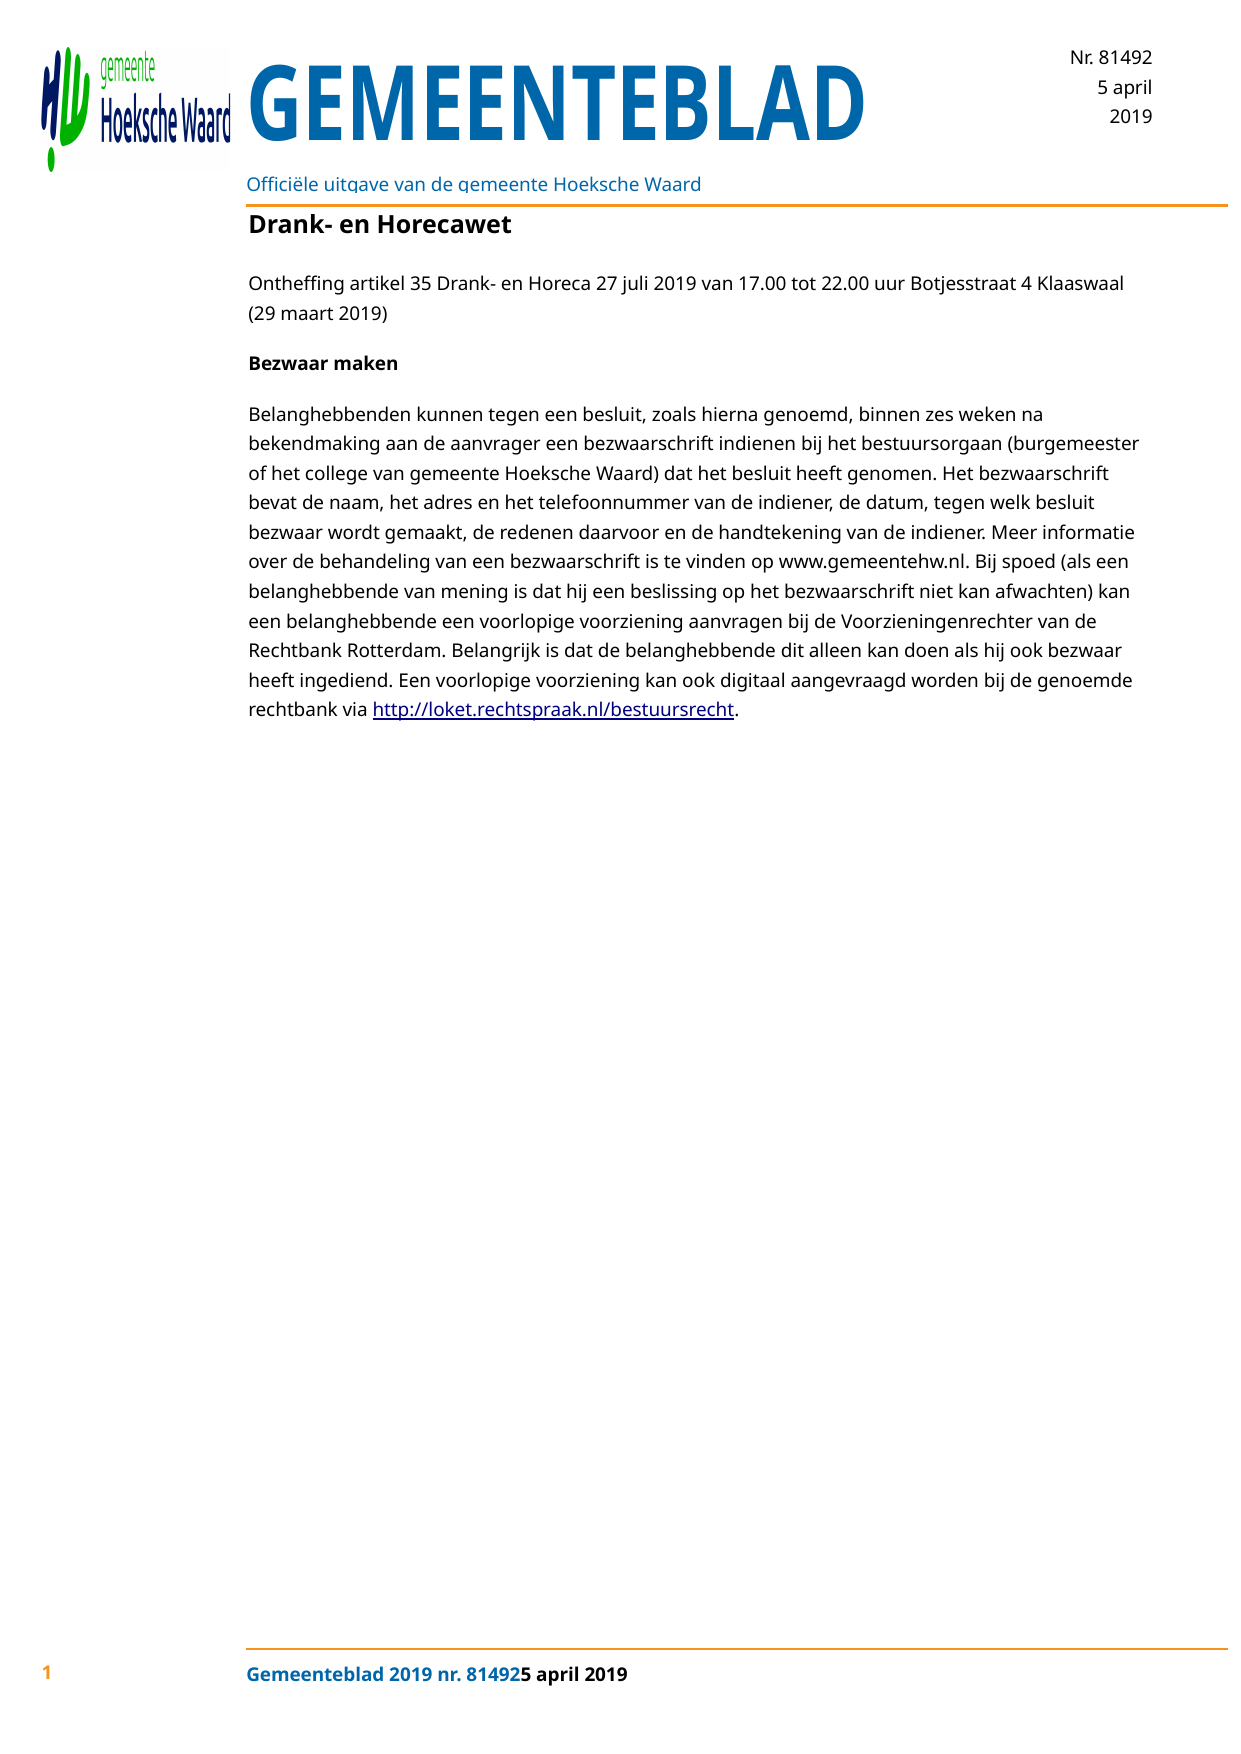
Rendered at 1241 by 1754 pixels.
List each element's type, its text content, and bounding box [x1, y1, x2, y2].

text Bezwaar maken [248, 350, 1152, 376]
picture [41, 47, 231, 172]
text Belanghebbenden kunnen tegen een besluit, zoals hierna genoemd, binnen zes weken na bekendmaking aan de aanvrager een bezwaarschrift indienen bij het bestuursorgaan (burgemeester of het college van gemeente Hoeksche Waard) dat het besluit heeft genomen. Het bezwaarschrift bevat de naam, het adres en het telefoonnummer van de indiener, de datum, tegen welk besluit bezwaar wordt gemaakt, de redenen daarvoor en de handtekening van de indiener. Meer informatie over de behandeling van een bezwaarschrift is te vinden op www.gemeentehw.nl. Bij spoed (als een belanghebbende van mening is dat hij een beslissing op het bezwaarschrift niet kan afwachten) kan een belanghebbende een voorlopige voorziening aanvragen bij de Voorzieningenrechter van de Rechtbank Rotterdam. Belangrijk is dat de belanghebbende dit alleen kan doen als hij ook bezwaar heeft ingediend. Een voorlopige voorziening kan ook digitaal aangevraagd worden bij de genoemde rechtbank via http://loket.rechtspraak.nl/bestuursrecht. [248, 401, 1152, 722]
text Ontheffing artikel 35 Drank- en Horeca 27 juli 2019 van 17.00 tot 22.00 uur Botjesstraat 4 Klaaswaal (29 maart 2019) [248, 270, 1152, 326]
text Drank- en Horecawet [248, 207, 1152, 241]
